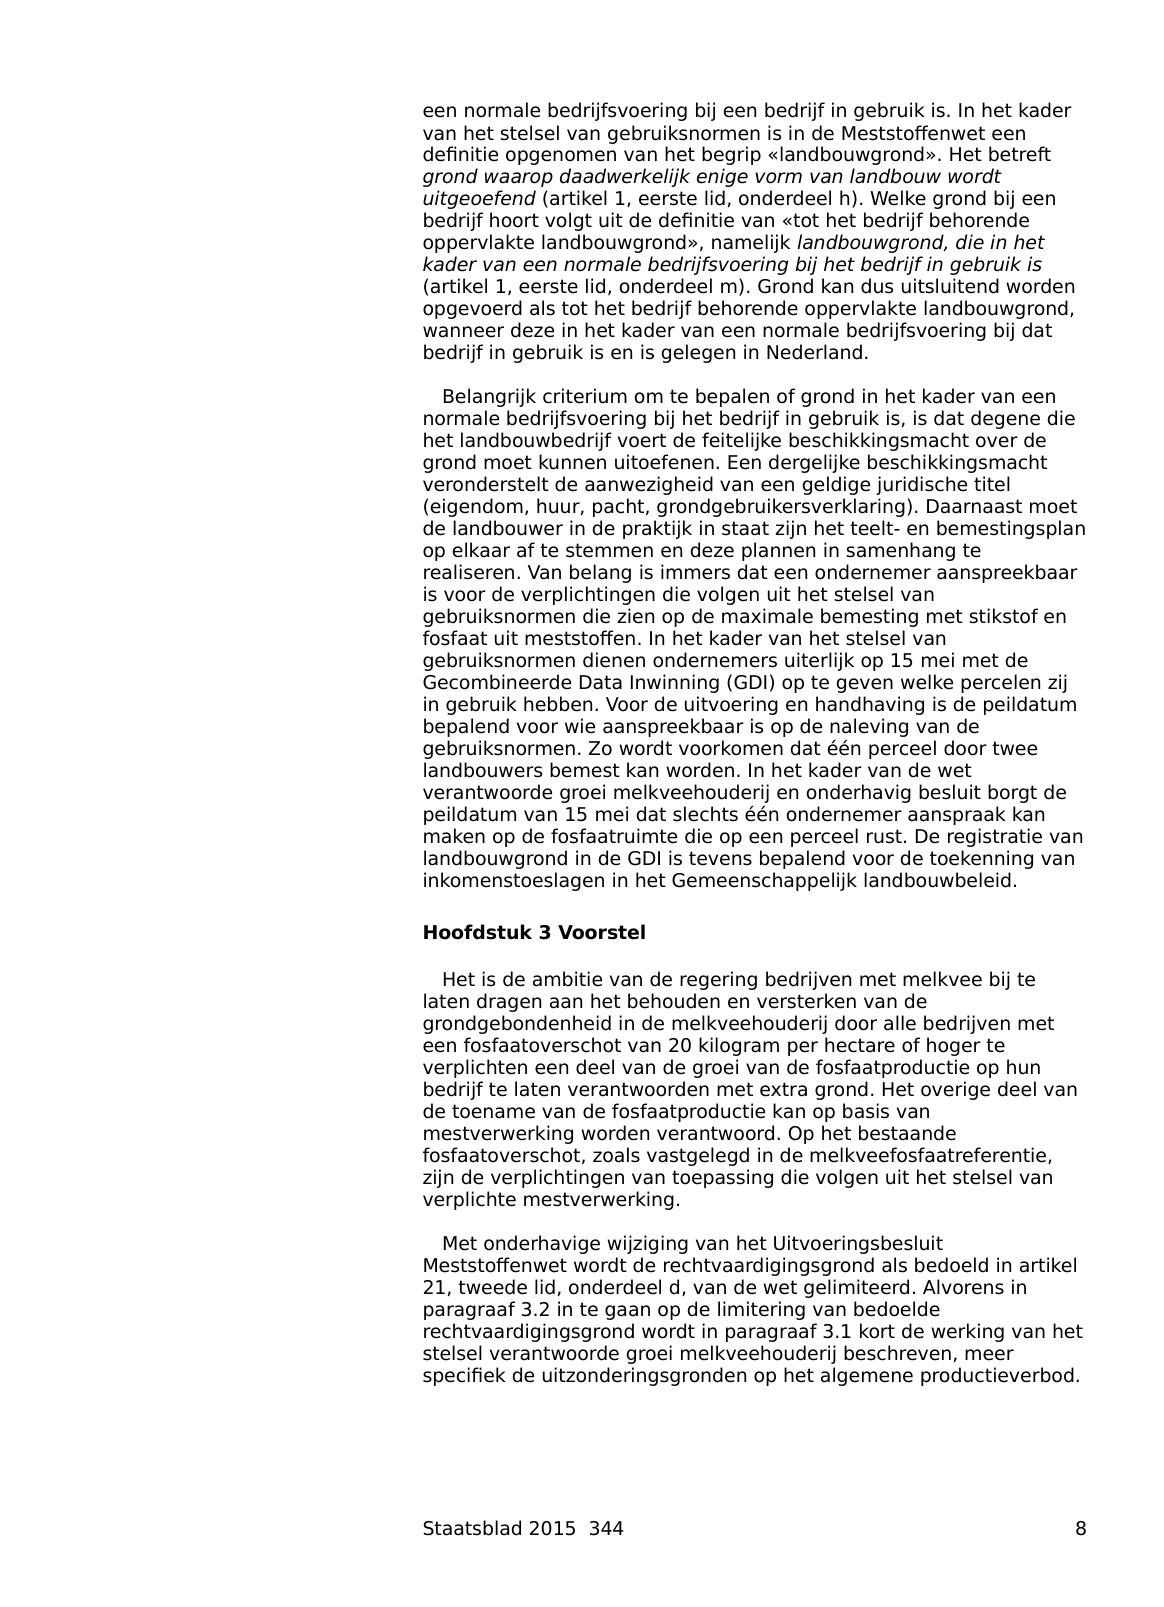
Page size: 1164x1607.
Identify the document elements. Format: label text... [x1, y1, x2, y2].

text een normale bedrijfsvoering bij een bedrijf in gebruik is. In het kader van het stelsel van gebruiksnormen is in de Meststoffenwet een definitie opgenomen van het begrip «landbouwgrond». Het betreft grond waarop daadwerkelijk enige vorm van landbouw wordt uitgeoefend (artikel 1, eerste lid, onderdeel h). Welke grond bij een bedrijf hoort volgt uit de definitie van «tot het bedrijf behorende oppervlakte landbouwgrond», namelijk landbouwgrond, die in het kader van een normale bedrijfsvoering bij het bedrijf in gebruik is (artikel 1, eerste lid, onderdeel m). Grond kan dus uitsluitend worden opgevoerd als tot het bedrijf behorende oppervlakte landbouwgrond, wanneer deze in het kader van een normale bedrijfsvoering bij dat bedrijf in gebruik is en is gelegen in Nederland. [422, 100, 1087, 364]
subtitle Hoofdstuk 3 Voorstel [422, 922, 1087, 944]
text Met onderhavige wijziging van het Uitvoeringsbesluit Meststoffenwet wordt de rechtvaardigingsgrond als bedoeld in artikel 21, tweede lid, onderdeel d, van de wet gelimiteerd. Alvorens in paragraaf 3.2 in te gaan op de limitering van bedoelde rechtvaardigingsgrond wordt in paragraaf 3.1 kort de werking van het stelsel verantwoorde groei melkveehouderij beschreven, meer specifiek de uitzonderingsgronden op het algemene productieverbod. [422, 1233, 1087, 1387]
text Het is de ambitie van de regering bedrijven met melkvee bij te laten dragen aan het behouden en versterken van de grondgebondenheid in de melkveehouderij door alle bedrijven met een fosfaatoverschot van 20 kilogram per hectare of hoger te verplichten een deel van de groei van de fosfaatproductie op hun bedrijf te laten verantwoorden met extra grond. Het overige deel van de toename van de fosfaatproductie kan op basis van mestverwerking worden verantwoord. Op het bestaande fosfaatoverschot, zoals vastgelegd in de melkveefosfaatreferentie, zijn de verplichtingen van toepassing die volgen uit het stelsel van verplichte mestverwerking. [422, 969, 1087, 1211]
text Belangrijk criterium om te bepalen of grond in het kader van een normale bedrijfsvoering bij het bedrijf in gebruik is, is dat degene die het landbouwbedrijf voert de feitelijke beschikkingsmacht over de grond moet kunnen uitoefenen. Een dergelijke beschikkingsmacht veronderstelt de aanwezigheid van een geldige juridische titel (eigendom, huur, pacht, grondgebruikersverklaring). Daarnaast moet de landbouwer in de praktijk in staat zijn het teelt- en bemestingsplan op elkaar af te stemmen en deze plannen in samenhang te realiseren. Van belang is immers dat een ondernemer aanspreekbaar is voor de verplichtingen die volgen uit het stelsel van gebruiksnormen die zien op de maximale bemesting met stikstof en fosfaat uit meststoffen. In het kader van het stelsel van gebruiksnormen dienen ondernemers uiterlijk op 15 mei met de Gecombineerde Data Inwinning (GDI) op te geven welke percelen zij in gebruik hebben. Voor de uitvoering en handhaving is de peildatum bepalend voor wie aanspreekbaar is op de naleving van de gebruiksnormen. Zo wordt voorkomen dat één perceel door twee landbouwers bemest kan worden. In het kader van de wet verantwoorde groei melkveehouderij en onderhavig besluit borgt de peildatum van 15 mei dat slechts één ondernemer aanspraak kan maken op de fosfaatruimte die op een perceel rust. De registratie van landbouwgrond in de GDI is tevens bepalend voor de toekenning van inkomenstoeslagen in het Gemeenschappelijk landbouwbeleid. [422, 386, 1087, 892]
